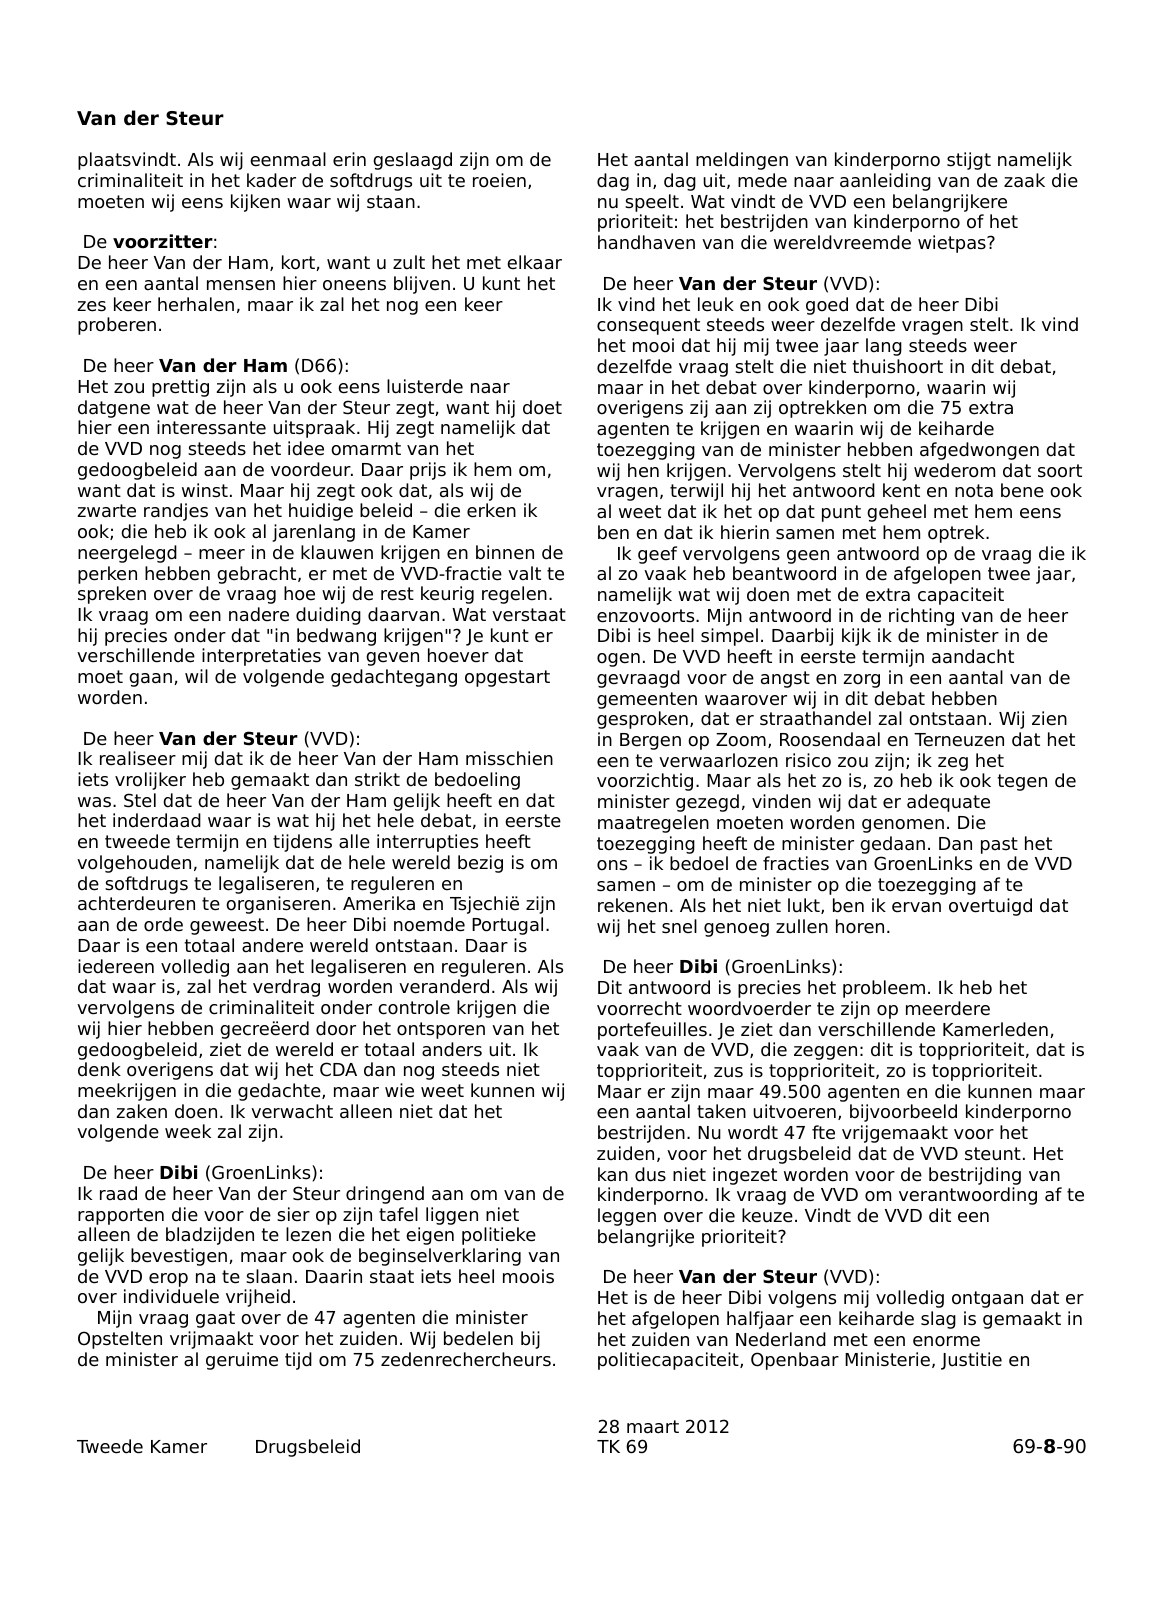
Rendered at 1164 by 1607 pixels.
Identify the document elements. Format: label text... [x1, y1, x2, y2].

text Het aantal meldingen van kinderporno stijgt namelijk dag in, dag uit, mede naar aanleiding van de zaak die nu speelt. Wat vindt de VVD een belangrijkere prioriteit: het bestrijden van kinderporno of het handhaven van die wereldvreemde wietpas? [596, 150, 1087, 254]
text Ik geef vervolgens geen antwoord op de vraag die ik al zo vaak heb beantwoord in de afgelopen twee jaar, namelijk wat wij doen met de extra capaciteit enzovoorts. Mijn antwoord in de richting van de heer Dibi is heel simpel. Daarbij kijk ik de minister in de ogen. De VVD heeft in eerste termijn aandacht gevraagd voor de angst en zorg in een aantal van de gemeenten waarover wij in dit debat hebben gesproken, dat er straathandel zal ontstaan. Wij zien in Bergen op Zoom, Roosendaal en Terneuzen dat het een te verwaarlozen risico zou zijn; ik zeg het voorzichtig. Maar als het zo is, zo heb ik ook tegen de minister gezegd, vinden wij dat er adequate maatregelen moeten worden genomen. Die toezegging heeft de minister gedaan. Dan past het ons – ik bedoel de fracties van GroenLinks en de VVD samen – om de minister op die toezegging af te rekenen. Als het niet lukt, ben ik ervan overtuigd dat wij het snel genoeg zullen horen. [596, 543, 1087, 937]
text De heer Dibi (GroenLinks): [77, 1163, 567, 1184]
text Het zou prettig zijn als u ook eens luisterde naar datgene wat de heer Van der Steur zegt, want hij doet hier een interessante uitspraak. Hij zegt namelijk dat de VVD nog steeds het idee omarmt van het gedoogbeleid aan de voordeur. Daar prijs ik hem om, want dat is winst. Maar hij zegt ook dat, als wij de zwarte randjes van het huidige beleid – die erken ik ook; die heb ik ook al jarenlang in de Kamer neergelegd – meer in de klauwen krijgen en binnen de perken hebben gebracht, er met de VVD-fractie valt te spreken over de vraag hoe wij de rest keurig regelen. Ik vraag om een nadere duiding daarvan. Wat verstaat hij precies onder dat "in bedwang krijgen"? Je kunt er verschillende interpretaties van geven hoever dat moet gaan, wil de volgende gedachtegang opgestart worden. [77, 377, 567, 708]
text Het is de heer Dibi volgens mij volledig ontgaan dat er het afgelopen halfjaar een keiharde slag is gemaakt in het zuiden van Nederland met een enorme politiecapaciteit, Openbaar Ministerie, Justitie en [596, 1288, 1087, 1371]
text Ik raad de heer Van der Steur dringend aan om van de rapporten die voor de sier op zijn tafel liggen niet alleen de bladzijden te lezen die het eigen politieke gelijk bevestigen, maar ook de beginselverklaring van de VVD erop na te slaan. Daarin staat iets heel moois over individuele vrijheid. [77, 1184, 567, 1308]
text Mijn vraag gaat over de 47 agenten die minister Opstelten vrijmaakt voor het zuiden. Wij bedelen bij de minister al geruime tijd om 75 zedenrechercheurs. [77, 1308, 567, 1370]
text Ik vind het leuk en ook goed dat de heer Dibi consequent steeds weer dezelfde vragen stelt. Ik vind het mooi dat hij mij twee jaar lang steeds weer dezelfde vraag stelt die niet thuishoort in dit debat, maar in het debat over kinderporno, waarin wij overigens zij aan zij optrekken om die 75 extra agenten te krijgen en waarin wij de keiharde toezegging van de minister hebben afgedwongen dat wij hen krijgen. Vervolgens stelt hij wederom dat soort vragen, terwijl hij het antwoord kent en nota bene ook al weet dat ik het op dat punt geheel met hem eens ben en dat ik hierin samen met hem optrek. [596, 294, 1087, 543]
text plaatsvindt. Als wij eenmaal erin geslaagd zijn om de criminaliteit in het kader de softdrugs uit te roeien, moeten wij eens kijken waar wij staan. [77, 150, 567, 212]
text De heer Van der Steur (VVD): [596, 1267, 1087, 1288]
text De heer Van der Steur (VVD): [77, 728, 567, 749]
text De voorzitter: [77, 232, 567, 253]
text De heer Dibi (GroenLinks): [596, 957, 1087, 978]
text De heer Van der Ham (D66): [77, 356, 567, 377]
text De heer Van der Steur (VVD): [596, 274, 1087, 294]
text Ik realiseer mij dat ik de heer Van der Ham misschien iets vrolijker heb gemaakt dan strikt de bedoeling was. Stel dat de heer Van der Ham gelijk heeft en dat het inderdaad waar is wat hij het hele debat, in eerste en tweede termijn en tijdens alle interrupties heeft volgehouden, namelijk dat de hele wereld bezig is om de softdrugs te legaliseren, te reguleren en achterdeuren te organiseren. Amerika en Tsjechië zijn aan de orde geweest. De heer Dibi noemde Portugal. Daar is een totaal andere wereld ontstaan. Daar is iedereen volledig aan het legaliseren en reguleren. Als dat waar is, zal het verdrag worden veranderd. Als wij vervolgens de criminaliteit onder controle krijgen die wij hier hebben gecreëerd door het ontsporen van het gedoogbeleid, ziet de wereld er totaal anders uit. Ik denk overigens dat wij het CDA dan nog steeds niet meekrijgen in die gedachte, maar wie weet kunnen wij dan zaken doen. Ik verwacht alleen niet dat het volgende week zal zijn. [77, 749, 567, 1143]
text De heer Van der Ham, kort, want u zult het met elkaar en een aantal mensen hier oneens blijven. U kunt het zes keer herhalen, maar ik zal het nog een keer proberen. [77, 253, 567, 336]
text Dit antwoord is precies het probleem. Ik heb het voorrecht woordvoerder te zijn op meerdere portefeuilles. Je ziet dan verschillende Kamerleden, vaak van de VVD, die zeggen: dit is topprioriteit, dat is topprioriteit, zus is topprioriteit, zo is topprioriteit. Maar er zijn maar 49.500 agenten en die kunnen maar een aantal taken uitvoeren, bijvoorbeeld kinderporno bestrijden. Nu wordt 47 fte vrijgemaakt voor het zuiden, voor het drugsbeleid dat de VVD steunt. Het kan dus niet ingezet worden voor de bestrijding van kinderporno. Ik vraag de VVD om verantwoording af te leggen over die keuze. Vindt de VVD dit een belangrijke prioriteit? [596, 978, 1087, 1247]
